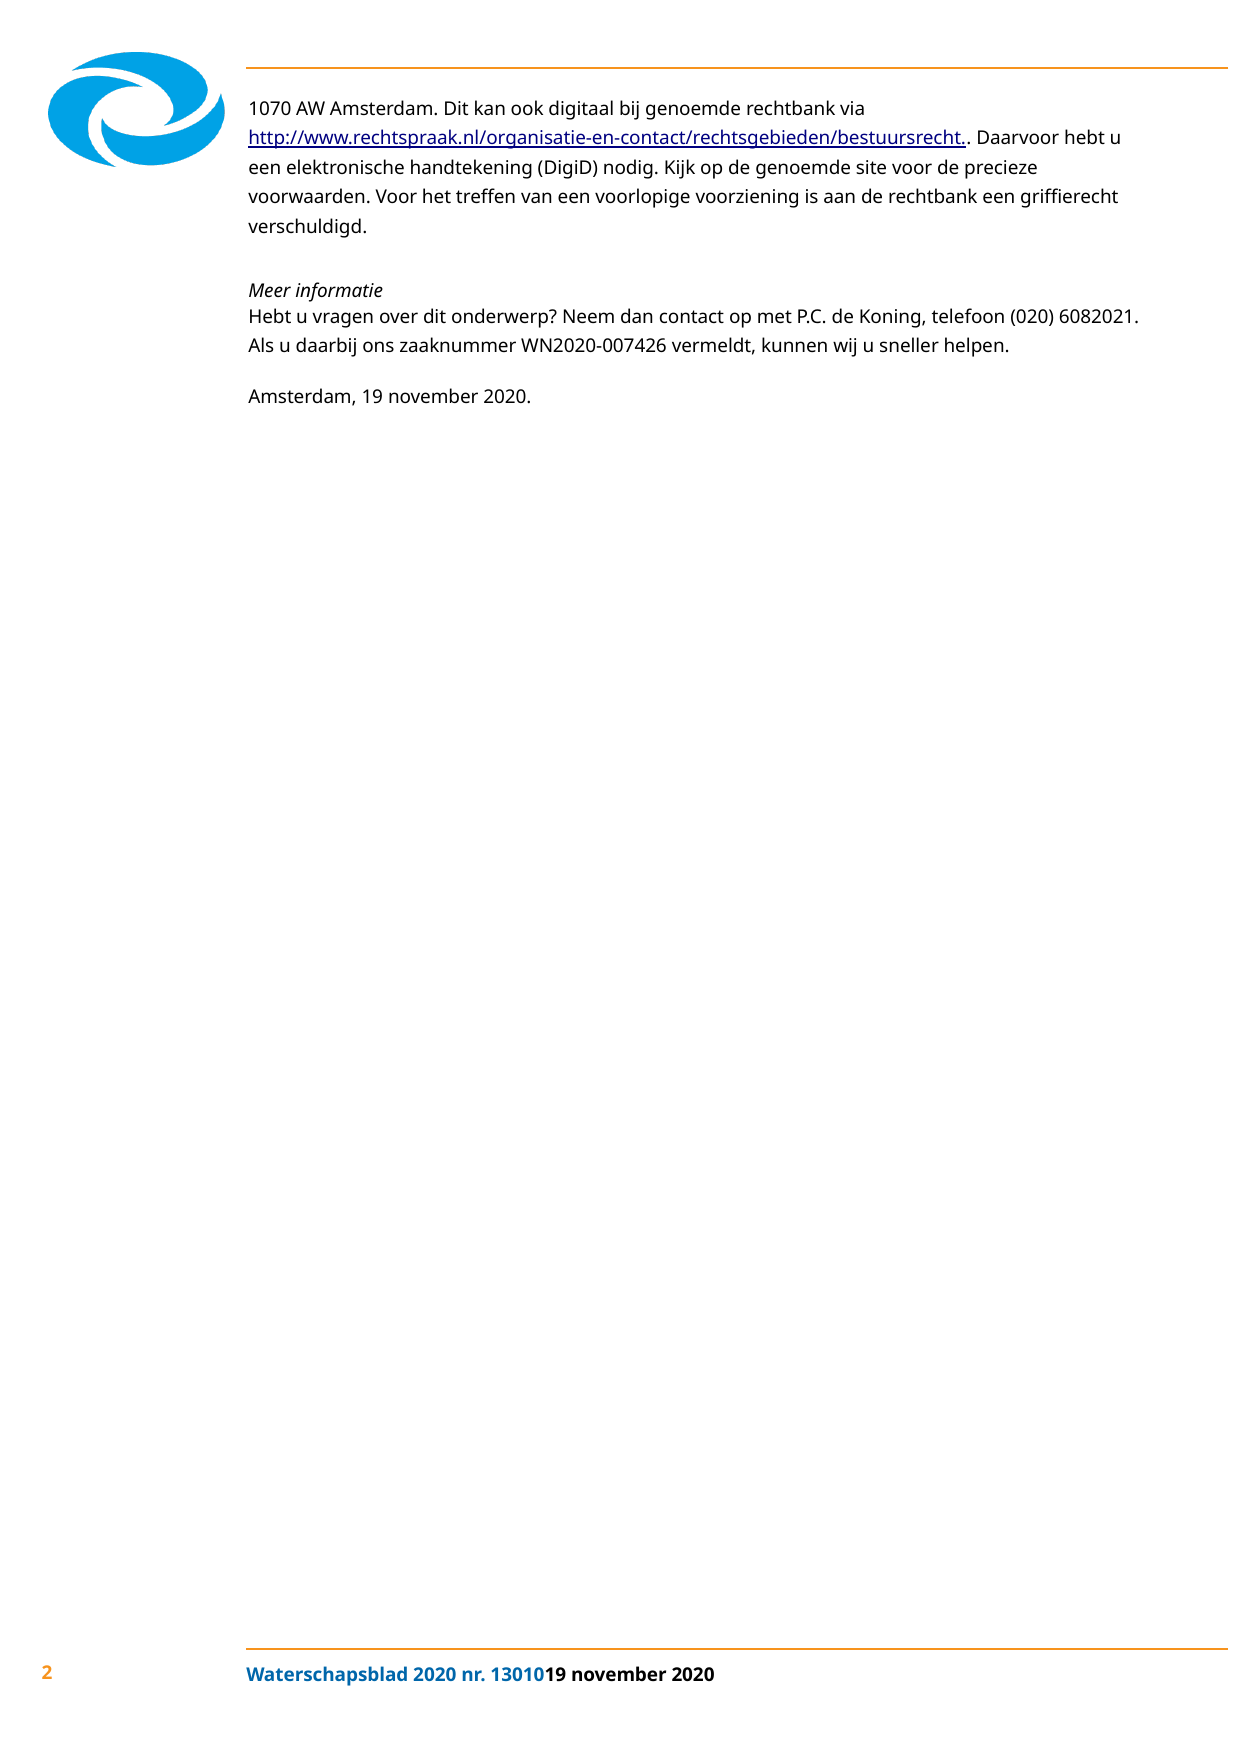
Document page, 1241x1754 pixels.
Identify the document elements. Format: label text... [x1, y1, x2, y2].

picture [41, 47, 231, 172]
text Meer informatie [248, 277, 1152, 303]
text Hebt u vragen over dit onderwerp? Neem dan contact op met P.C. de Koning, telefoon (020) 6082021. Als u daarbij ons zaaknummer WN2020-007426 vermeldt, kunnen wij u sneller helpen. [248, 303, 1152, 358]
text 1070 AW Amsterdam. Dit kan ook digitaal bij genoemde rechtbank via http://www.rechtspraak.nl/organisatie-en-contact/rechtsgebieden/bestuursrecht.. Daarvoor hebt u een elektronische handtekening (DigiD) nodig. Kijk op de genoemde site voor de precieze voorwaarden. Voor het treffen van een voorlopige voorziening is aan de rechtbank een griffierecht verschuldigd. [248, 95, 1152, 239]
text Amsterdam, 19 november 2020. [248, 383, 1152, 408]
